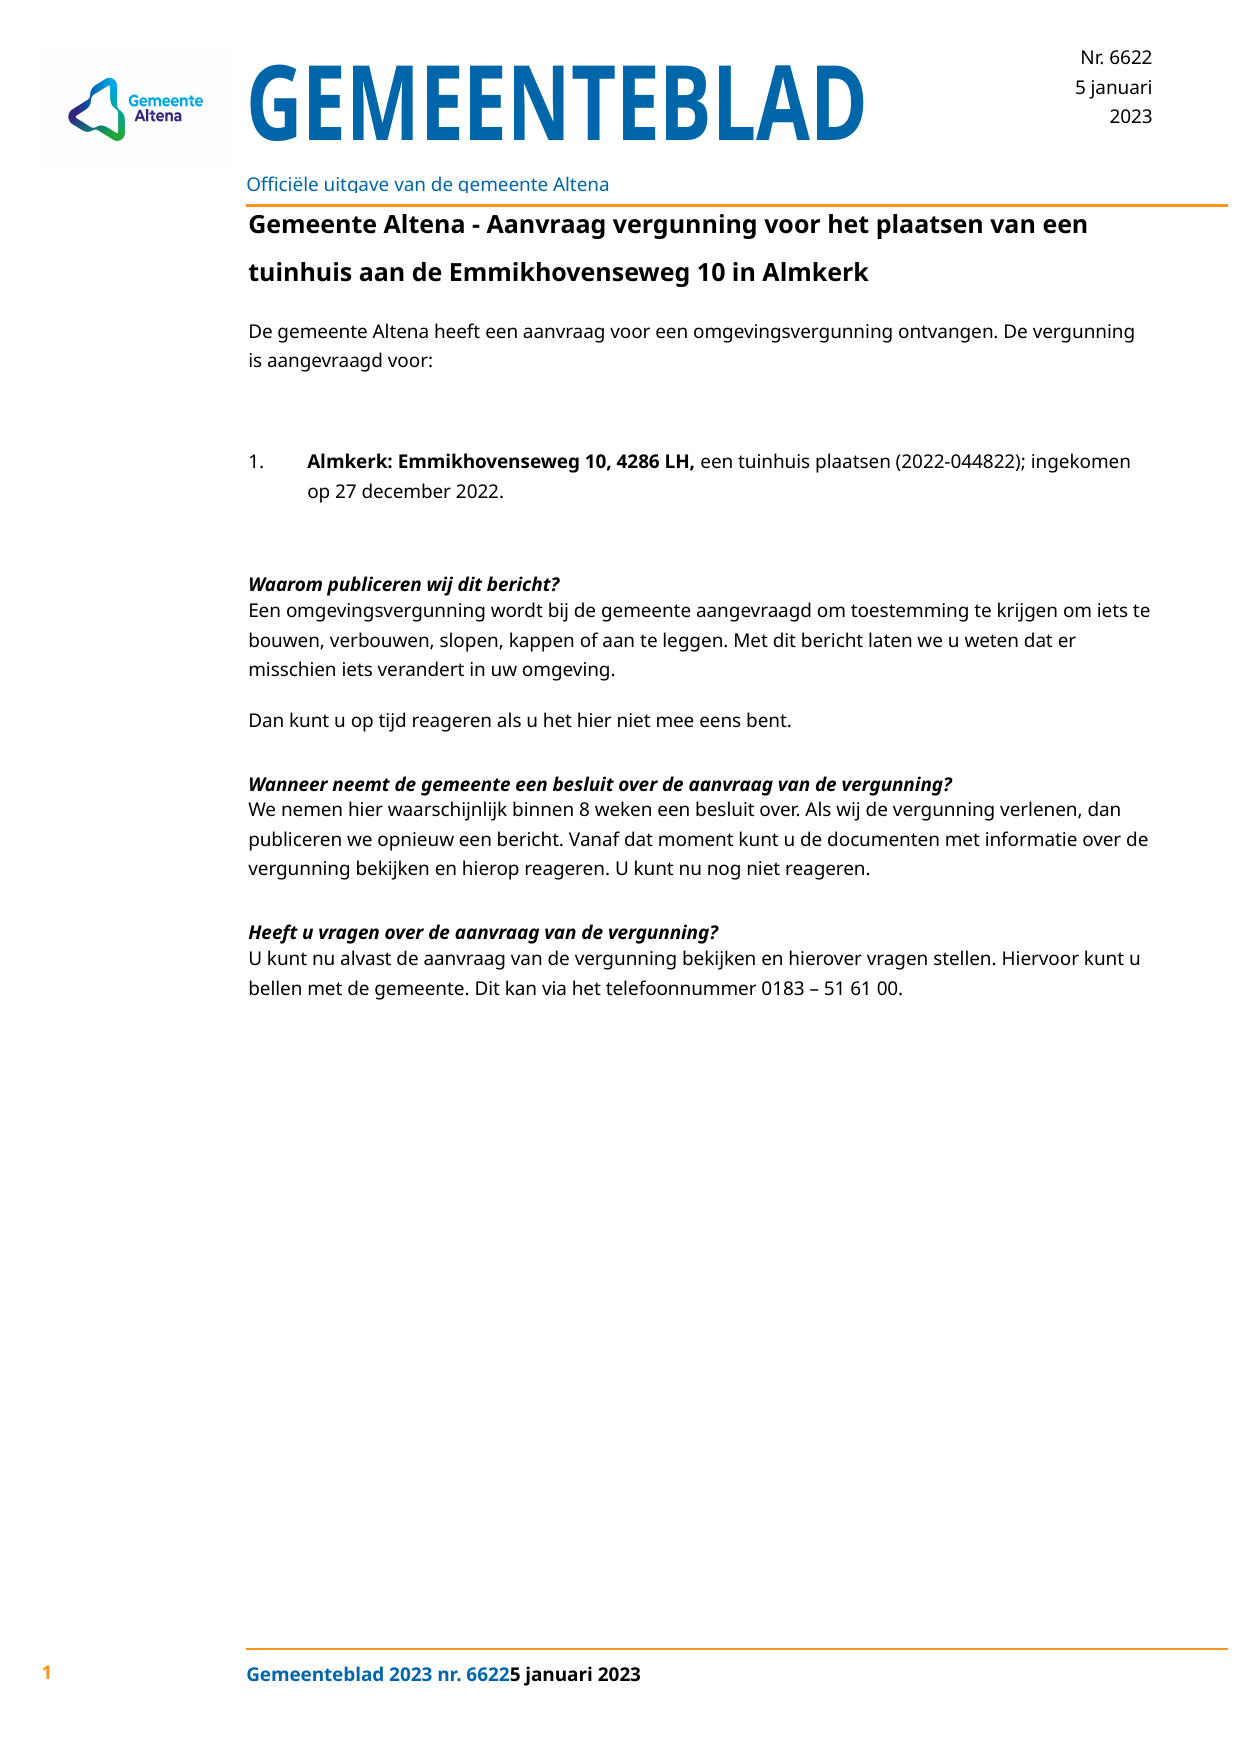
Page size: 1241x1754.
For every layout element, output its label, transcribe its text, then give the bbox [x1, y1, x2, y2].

list Almkerk: Emmikhovenseweg 10, 4286 LH, een tuinhuis plaatsen (2022-044822); ingekomen op 27 december 2022. [248, 448, 1152, 504]
text U kunt nu alvast de aanvraag van de vergunning bekijken en hierover vragen stellen. Hiervoor kunt u bellen met de gemeente. Dit kan via het telefoonnummer 0183 – 51 61 00. [248, 945, 1152, 1001]
text Gemeente Altena - Aanvraag vergunning voor het plaatsen van een tuinhuis aan de Emmikhovenseweg 10 in Almkerk [248, 207, 1152, 288]
text De gemeente Altena heeft een aanvraag voor een omgevingsvergunning ontvangen. De vergunning is aangevraagd voor: [248, 318, 1152, 373]
text Waarom publiceren wij dit bericht? [248, 571, 1152, 597]
text Heeft u vragen over de aanvraag van de vergunning? [248, 919, 1152, 945]
text Wanneer neemt de gemeente een besluit over de aanvraag van de vergunning? [248, 771, 1152, 796]
text We nemen hier waarschijnlijk binnen 8 weken een besluit over. Als wij de vergunning verlenen, dan publiceren we opnieuw een bericht. Vanaf dat moment kunt u de documenten met informatie over de vergunning bekijken en hierop reageren. U kunt nu nog niet reageren. [248, 796, 1152, 881]
text Een omgevingsvergunning wordt bij de gemeente aangevraagd om toestemming te krijgen om iets te bouwen, verbouwen, slopen, kappen of aan te leggen. Met dit bericht laten we u weten dat er misschien iets verandert in uw omgeving. [248, 597, 1152, 682]
text Dan kunt u op tijd reageren als u het hier niet mee eens bent. [248, 707, 1152, 732]
picture [41, 47, 231, 172]
